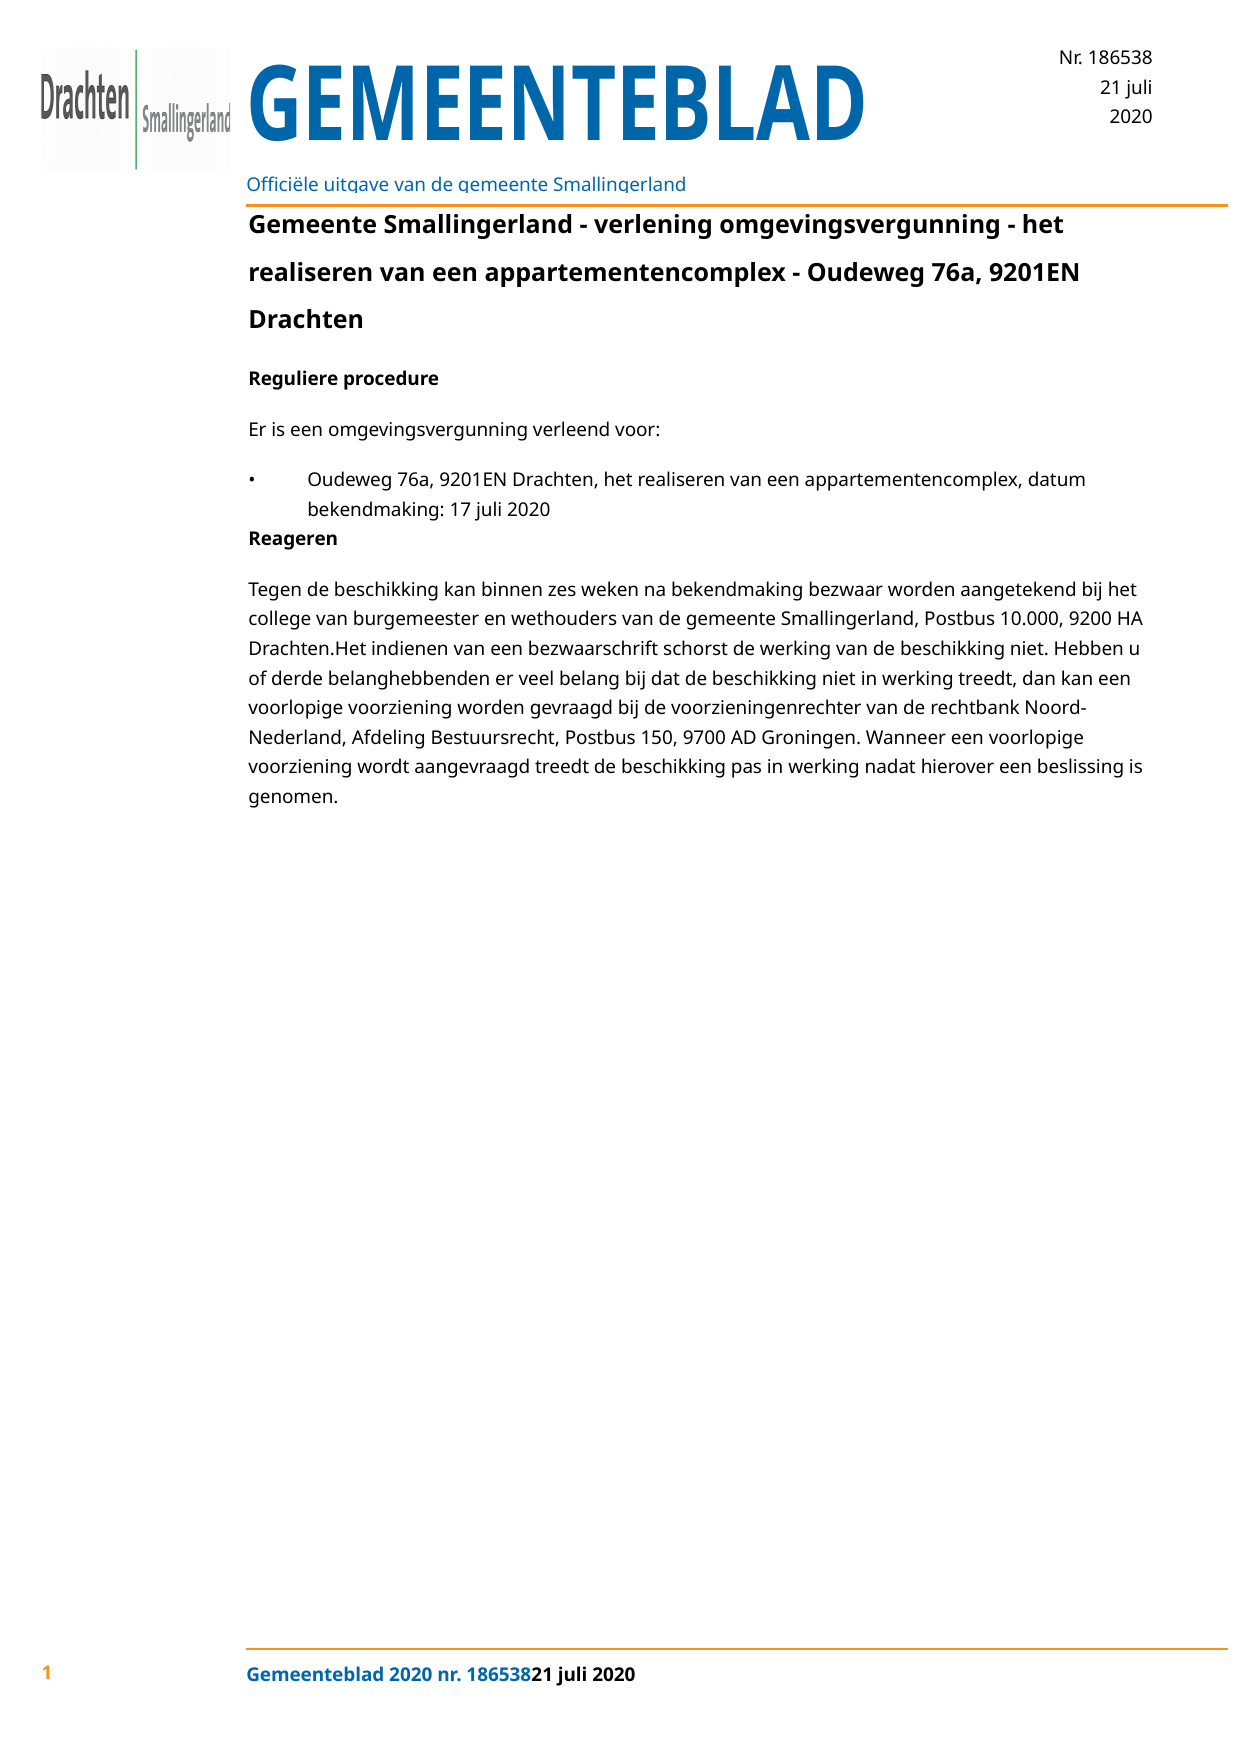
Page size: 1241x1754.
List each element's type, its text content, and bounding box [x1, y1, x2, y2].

text Reageren [248, 526, 1152, 551]
text Gemeente Smallingerland - verlening omgevingsvergunning - het realiseren van een appartementencomplex - Oudeweg 76a, 9201EN Drachten [248, 207, 1152, 336]
text Reguliere procedure [248, 366, 1152, 391]
list Oudeweg 76a, 9201EN Drachten, het realiseren van een appartementencomplex, datum bekendmaking: 17 juli 2020 [248, 466, 1152, 522]
picture [41, 47, 231, 172]
text Er is een omgevingsvergunning verleend voor: [248, 416, 1152, 442]
text Tegen de beschikking kan binnen zes weken na bekendmaking bezwaar worden aangetekend bij het college van burgemeester en wethouders van de gemeente Smallingerland, Postbus 10.000, 9200 HA Drachten.Het indienen van een bezwaarschrift schorst de werking van de beschikking niet. Hebben u of derde belanghebbenden er veel belang bij dat de beschikking niet in werking treedt, dan kan een voorlopige voorziening worden gevraagd bij de voorzieningenrechter van de rechtbank Noord-Nederland, Afdeling Bestuursrecht, Postbus 150, 9700 AD Groningen. Wanneer een voorlopige voorziening wordt aangevraagd treedt de beschikking pas in werking nadat hierover een beslissing is genomen. [248, 576, 1152, 809]
